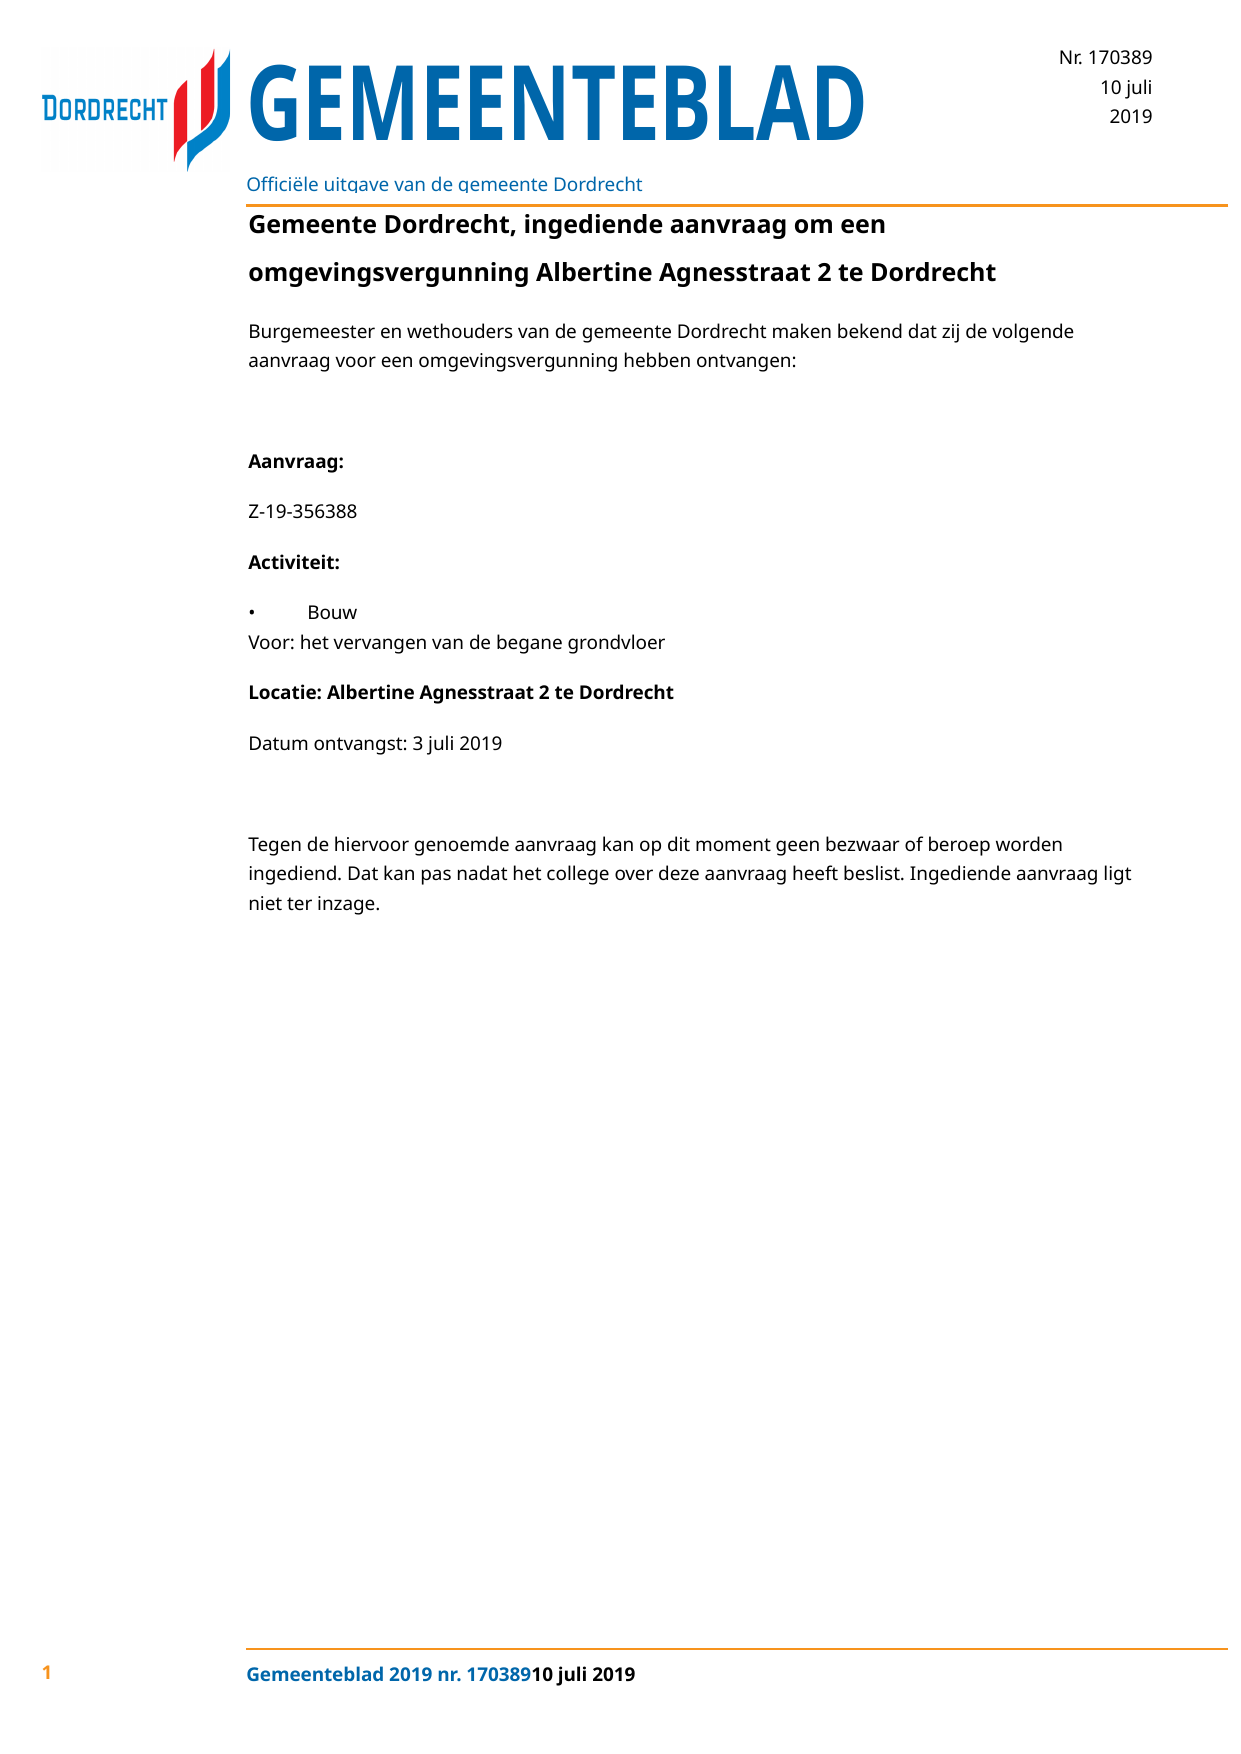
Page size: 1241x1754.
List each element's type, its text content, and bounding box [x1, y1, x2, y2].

text Gemeente Dordrecht, ingediende aanvraag om een omgevingsvergunning Albertine Agnesstraat 2 te Dordrecht [248, 207, 1152, 288]
text Datum ontvangst: 3 juli 2019 [248, 730, 1152, 756]
text Tegen de hiervoor genoemde aanvraag kan op dit moment geen bezwaar of beroep worden ingediend. Dat kan pas nadat het college over deze aanvraag heeft beslist. Ingediende aanvraag ligt niet ter inzage. [248, 831, 1152, 916]
picture [41, 47, 231, 172]
text Voor: het vervangen van de begane grondvloer [248, 629, 1152, 655]
text Z-19-356388 [248, 499, 1152, 524]
text Locatie: Albertine Agnesstraat 2 te Dordrecht [248, 679, 1152, 705]
text Burgemeester en wethouders van de gemeente Dordrecht maken bekend dat zij de volgende aanvraag voor een omgevingsvergunning hebben ontvangen: [248, 318, 1152, 373]
text Activiteit: [248, 549, 1152, 575]
list Bouw [248, 599, 1152, 625]
text Aanvraag: [248, 448, 1152, 474]
